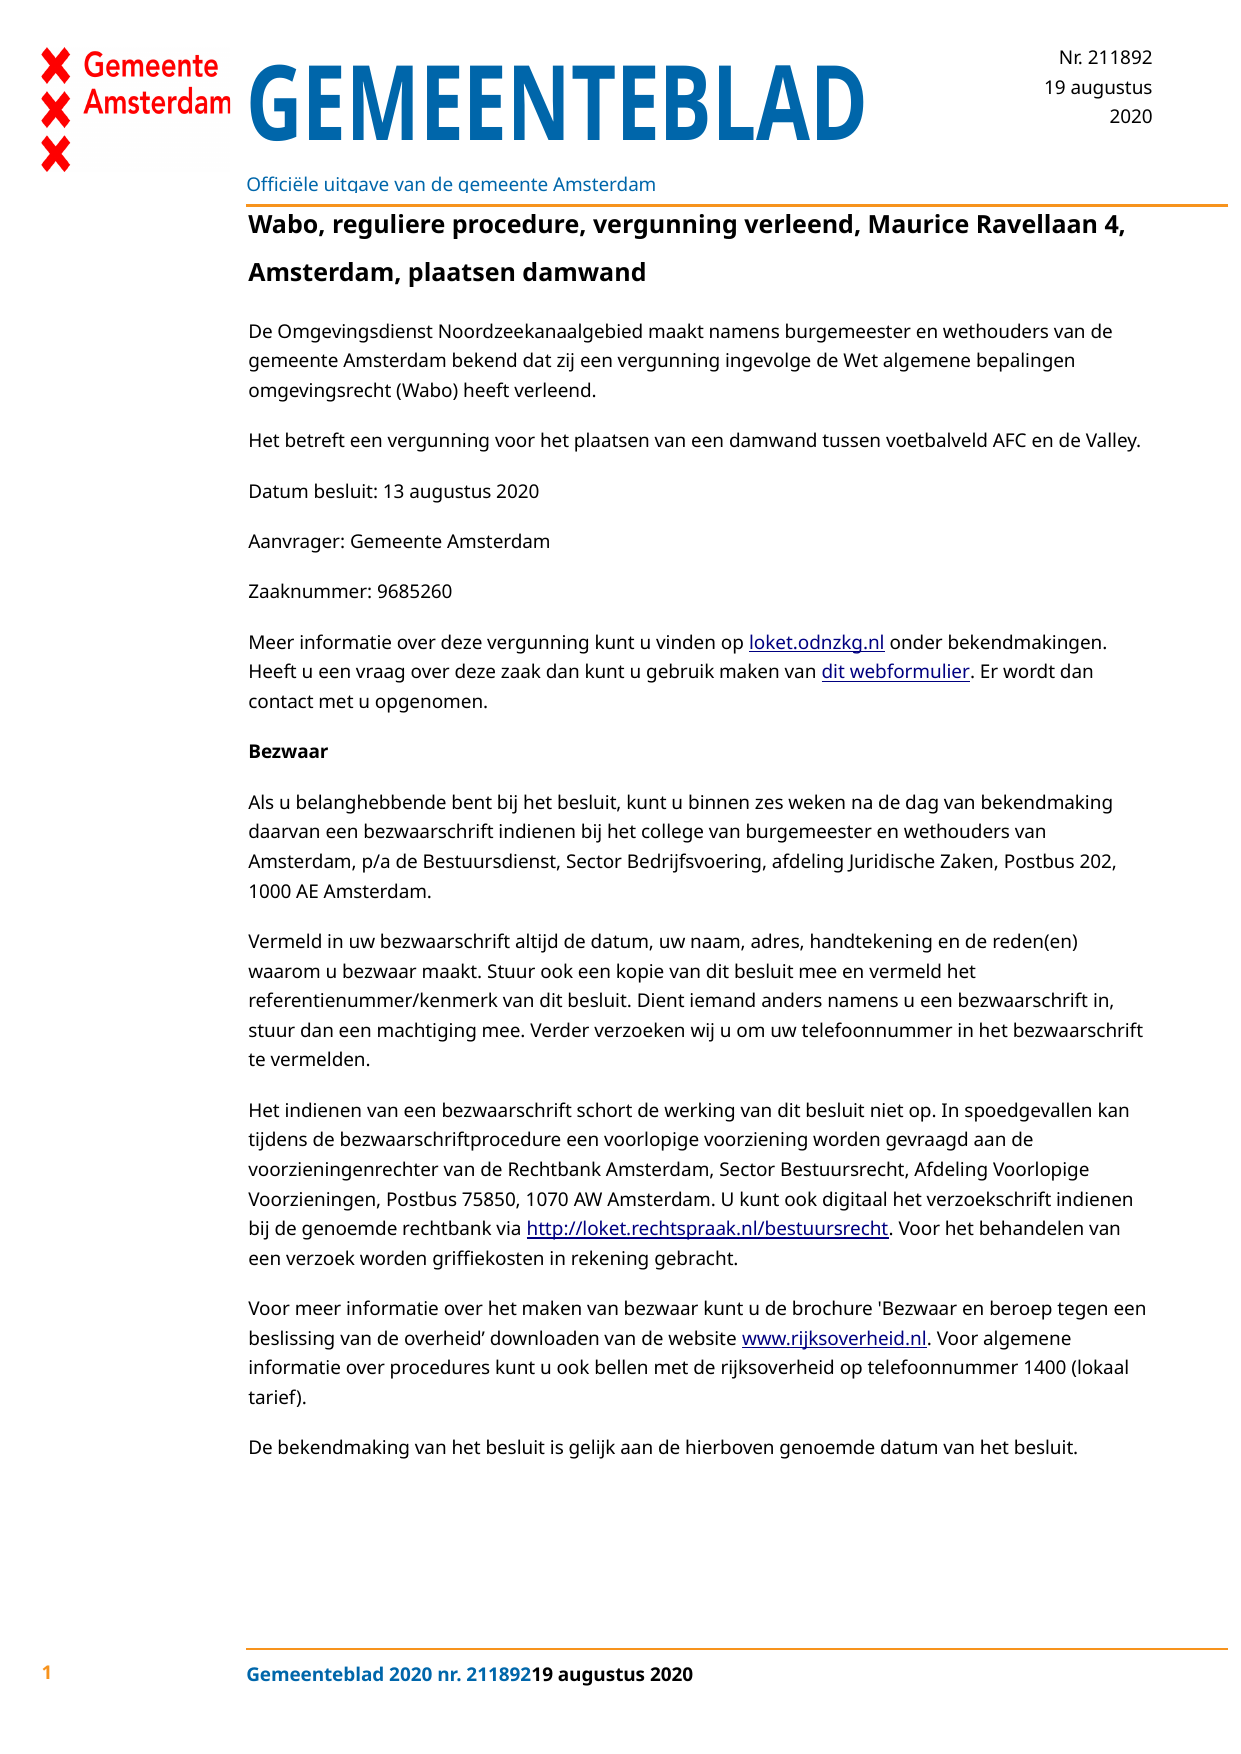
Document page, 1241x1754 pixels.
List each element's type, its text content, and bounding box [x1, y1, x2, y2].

text Zaaknummer: 9685260 [248, 579, 1152, 604]
text Wabo, reguliere procedure, vergunning verleend, Maurice Ravellaan 4, Amsterdam, plaatsen damwand [248, 207, 1152, 288]
text Voor meer informatie over het maken van bezwaar kunt u de brochure 'Bezwaar en beroep tegen een beslissing van de overheid’ downloaden van de website www.rijksoverheid.nl. Voor algemene informatie over procedures kunt u ook bellen met de rijksoverheid op telefoonnummer 1400 (lokaal tarief). [248, 1295, 1152, 1410]
text Vermeld in uw bezwaarschrift altijd de datum, uw naam, adres, handtekening en de reden(en) waarom u bezwaar maakt. Stuur ook een kopie van dit besluit mee en vermeld het referentienummer/kenmerk van dit besluit. Dient iemand anders namens u een bezwaarschrift in, stuur dan een machtiging mee. Verder verzoeken wij u om uw telefoonnummer in het bezwaarschrift te vermelden. [248, 928, 1152, 1072]
text Het betreft een vergunning voor het plaatsen van een damwand tussen voetbalveld AFC en de Valley. [248, 427, 1152, 453]
text Aanvrager: Gemeente Amsterdam [248, 528, 1152, 554]
text Het indienen van een bezwaarschrift schort de werking van dit besluit niet op. In spoedgevallen kan tijdens de bezwaarschriftprocedure een voorlopige voorziening worden gevraagd aan de voorzieningenrechter van de Rechtbank Amsterdam, Sector Bestuursrecht, Afdeling Voorlopige Voorzieningen, Postbus 75850, 1070 AW Amsterdam. U kunt ook digitaal het verzoekschrift indienen bij de genoemde rechtbank via http://loket.rechtspraak.nl/bestuursrecht. Voor het behandelen van een verzoek worden griffiekosten in rekening gebracht. [248, 1097, 1152, 1271]
text Meer informatie over deze vergunning kunt u vinden op loket.odnzkg.nl onder bekendmakingen. Heeft u een vraag over deze zaak dan kunt u gebruik maken van dit webformulier. Er wordt dan contact met u opgenomen. [248, 629, 1152, 714]
text De Omgevingsdienst Noordzeekanaalgebied maakt namens burgemeester en wethouders van de gemeente Amsterdam bekend dat zij een vergunning ingevolge de Wet algemene bepalingen omgevingsrecht (Wabo) heeft verleend. [248, 318, 1152, 403]
text Als u belanghebbende bent bij het besluit, kunt u binnen zes weken na de dag van bekendmaking daarvan een bezwaarschrift indienen bij het college van burgemeester en wethouders van Amsterdam, p/a de Bestuursdienst, Sector Bedrijfsvoering, afdeling Juridische Zaken, Postbus 202, 1000 AE Amsterdam. [248, 789, 1152, 904]
text Datum besluit: 13 augustus 2020 [248, 478, 1152, 504]
picture [41, 47, 231, 172]
text Bezwaar [248, 739, 1152, 764]
text De bekendmaking van het besluit is gelijk aan de hierboven genoemde datum van het besluit. [248, 1434, 1152, 1460]
